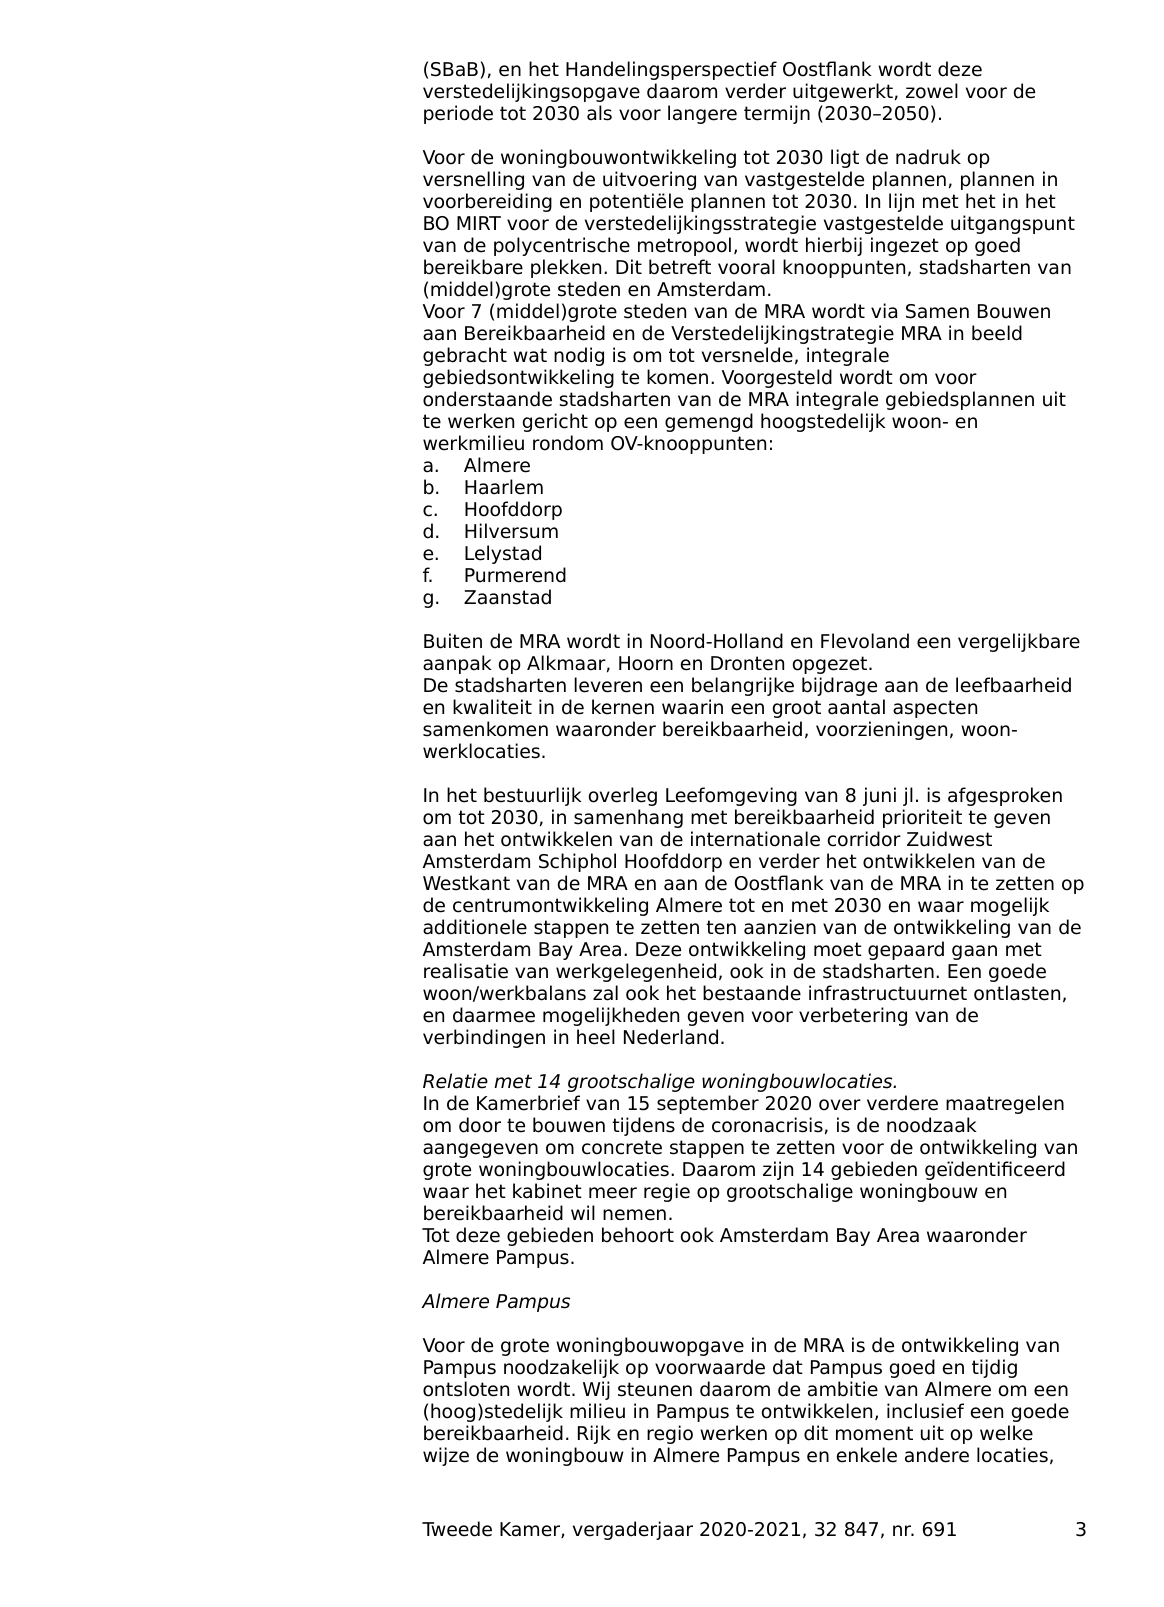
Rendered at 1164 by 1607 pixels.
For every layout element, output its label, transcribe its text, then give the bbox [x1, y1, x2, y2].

text Buiten de MRA wordt in Noord-Holland en Flevoland een vergelijkbare aanpak op Alkmaar, Hoorn en Dronten opgezet. [422, 631, 1087, 675]
text c. Hoofddorp [422, 499, 1087, 521]
text f. Purmerend [422, 565, 1087, 587]
text g. Zaanstad [422, 587, 1087, 609]
text Voor 7 (middel)grote steden van de MRA wordt via Samen Bouwen aan Bereikbaarheid en de Verstedelijkingstrategie MRA in beeld gebracht wat nodig is om tot versnelde, integrale gebiedsontwikkeling te komen. Voorgesteld wordt om voor onderstaande stadsharten van de MRA integrale gebiedsplannen uit te werken gericht op een gemengd hoogstedelijk woon- en werkmilieu rondom OV-knooppunten: [422, 301, 1087, 455]
text a. Almere [422, 455, 1087, 477]
subtitle Almere Pampus [422, 1291, 1087, 1313]
text b. Haarlem [422, 477, 1087, 499]
text Voor de grote woningbouwopgave in de MRA is de ontwikkeling van Pampus noodzakelijk op voorwaarde dat Pampus goed en tijdig ontsloten wordt. Wij steunen daarom de ambitie van Almere om een (hoog)stedelijk milieu in Pampus te ontwikkelen, inclusief een goede bereikbaarheid. Rijk en regio werken op dit moment uit op welke wijze de woningbouw in Almere Pampus en enkele andere locaties, [422, 1335, 1087, 1467]
text d. Hilversum [422, 521, 1087, 543]
text (SBaB), en het Handelingsperspectief Oostflank wordt deze verstedelijkingsopgave daarom verder uitgewerkt, zowel voor de periode tot 2030 als voor langere termijn (2030–2050). [422, 59, 1087, 125]
text De stadsharten leveren een belangrijke bijdrage aan de leefbaarheid en kwaliteit in de kernen waarin een groot aantal aspecten samenkomen waaronder bereikbaarheid, voorzieningen, woon-werklocaties. [422, 675, 1087, 763]
text Relatie met 14 grootschalige woningbouwlocaties. [422, 1071, 1087, 1093]
text In het bestuurlijk overleg Leefomgeving van 8 juni jl. is afgesproken om tot 2030, in samenhang met bereikbaarheid prioriteit te geven aan het ontwikkelen van de internationale corridor Zuidwest Amsterdam Schiphol Hoofddorp en verder het ontwikkelen van de Westkant van de MRA en aan de Oostflank van de MRA in te zetten op de centrumontwikkeling Almere tot en met 2030 en waar mogelijk additionele stappen te zetten ten aanzien van de ontwikkeling van de Amsterdam Bay Area. Deze ontwikkeling moet gepaard gaan met realisatie van werkgelegenheid, ook in de stadsharten. Een goede woon/werkbalans zal ook het bestaande infrastructuurnet ontlasten, en daarmee mogelijkheden geven voor verbetering van de verbindingen in heel Nederland. [422, 785, 1087, 1049]
text In de Kamerbrief van 15 september 2020 over verdere maatregelen om door te bouwen tijdens de coronacrisis, is de noodzaak aangegeven om concrete stappen te zetten voor de ontwikkeling van grote woningbouwlocaties. Daarom zijn 14 gebieden geïdentificeerd waar het kabinet meer regie op grootschalige woningbouw en bereikbaarheid wil nemen. [422, 1093, 1087, 1225]
text e. Lelystad [422, 543, 1087, 565]
text Tot deze gebieden behoort ook Amsterdam Bay Area waaronder Almere Pampus. [422, 1225, 1087, 1269]
text Voor de woningbouwontwikkeling tot 2030 ligt de nadruk op versnelling van de uitvoering van vastgestelde plannen, plannen in voorbereiding en potentiële plannen tot 2030. In lijn met het in het BO MIRT voor de verstedelijkingsstrategie vastgestelde uitgangspunt van de polycentrische metropool, wordt hierbij ingezet op goed bereikbare plekken. Dit betreft vooral knooppunten, stadsharten van (middel)grote steden en Amsterdam. [422, 147, 1087, 301]
